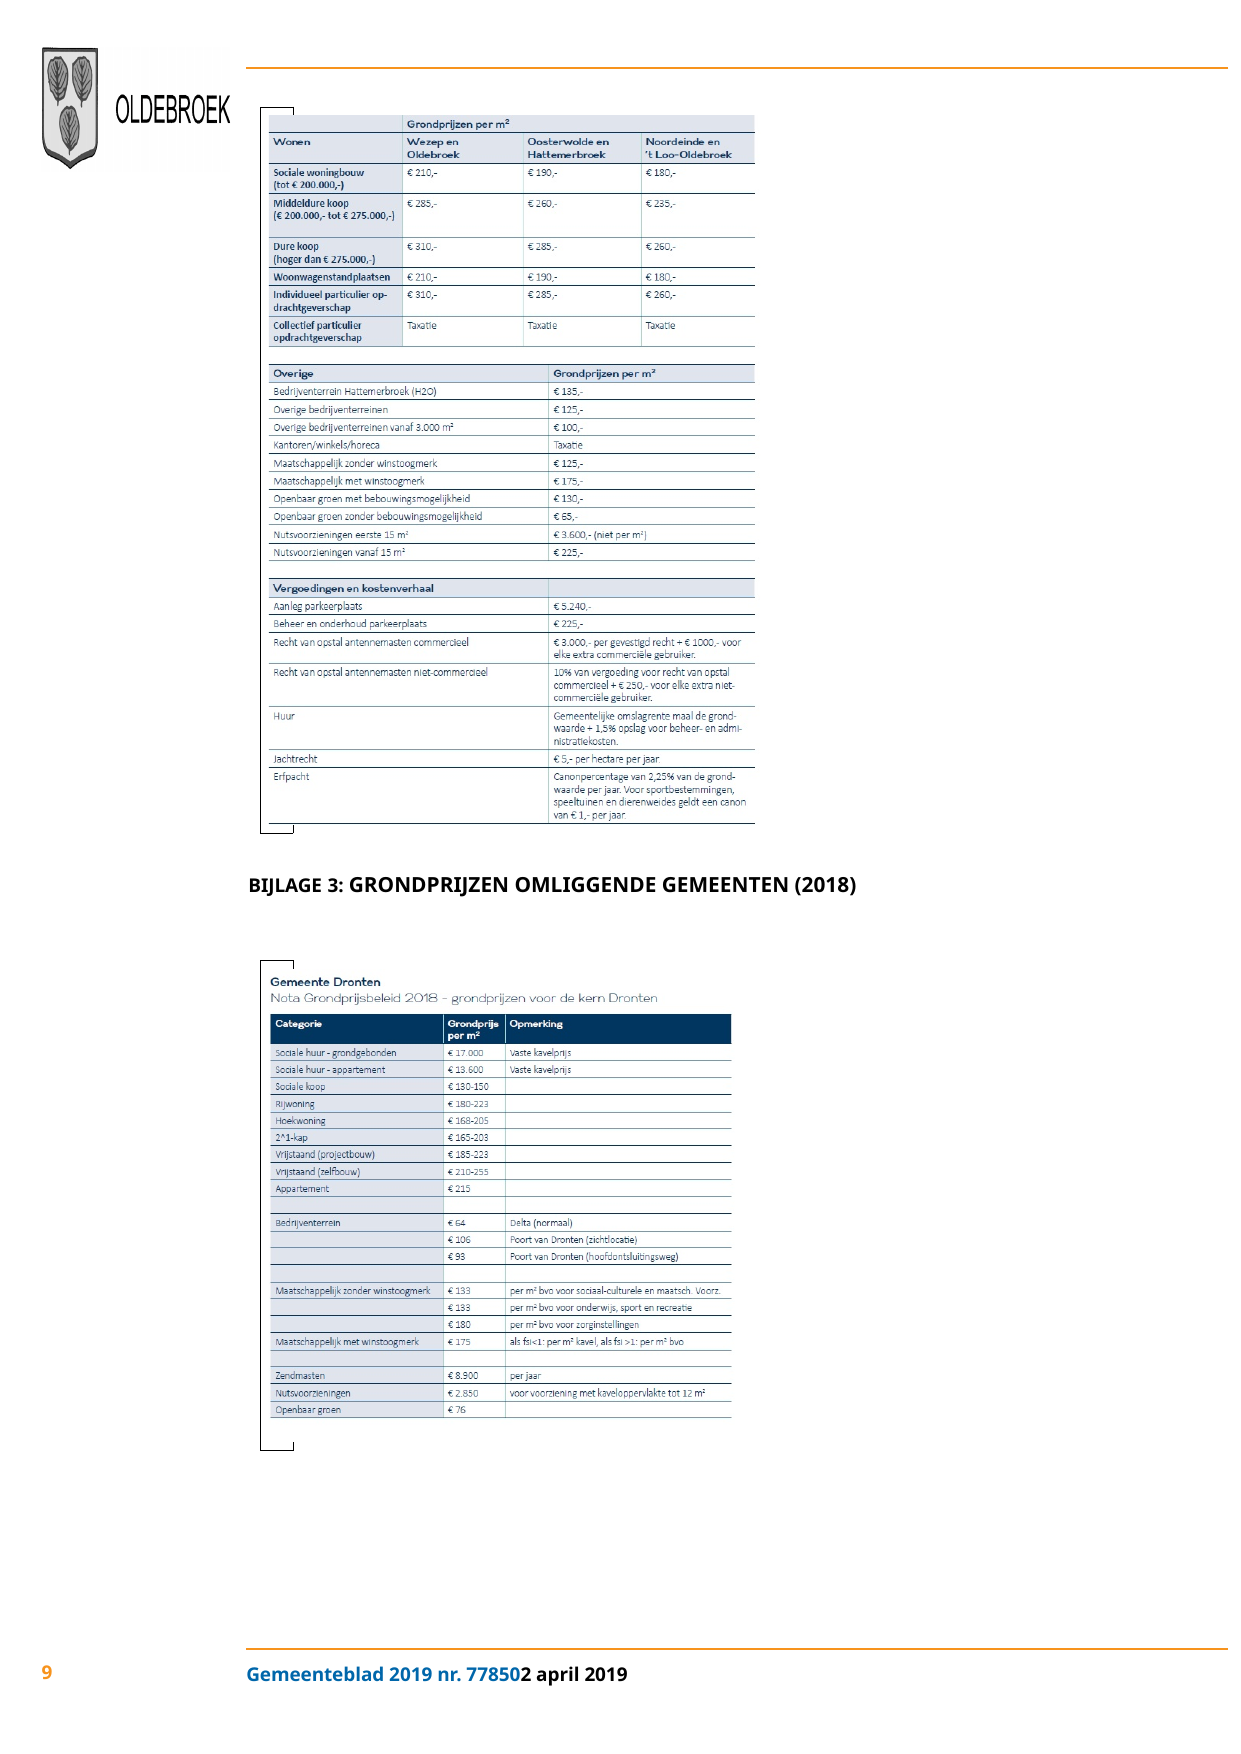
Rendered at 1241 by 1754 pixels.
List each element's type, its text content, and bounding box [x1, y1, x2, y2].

picture [41, 47, 231, 172]
picture [268, 115, 1153, 825]
text BIJLAGE 3: GRONDPRIJZEN OMLIGGENDE GEMEENTEN (2018) [248, 871, 1152, 899]
picture [268, 969, 1107, 1442]
